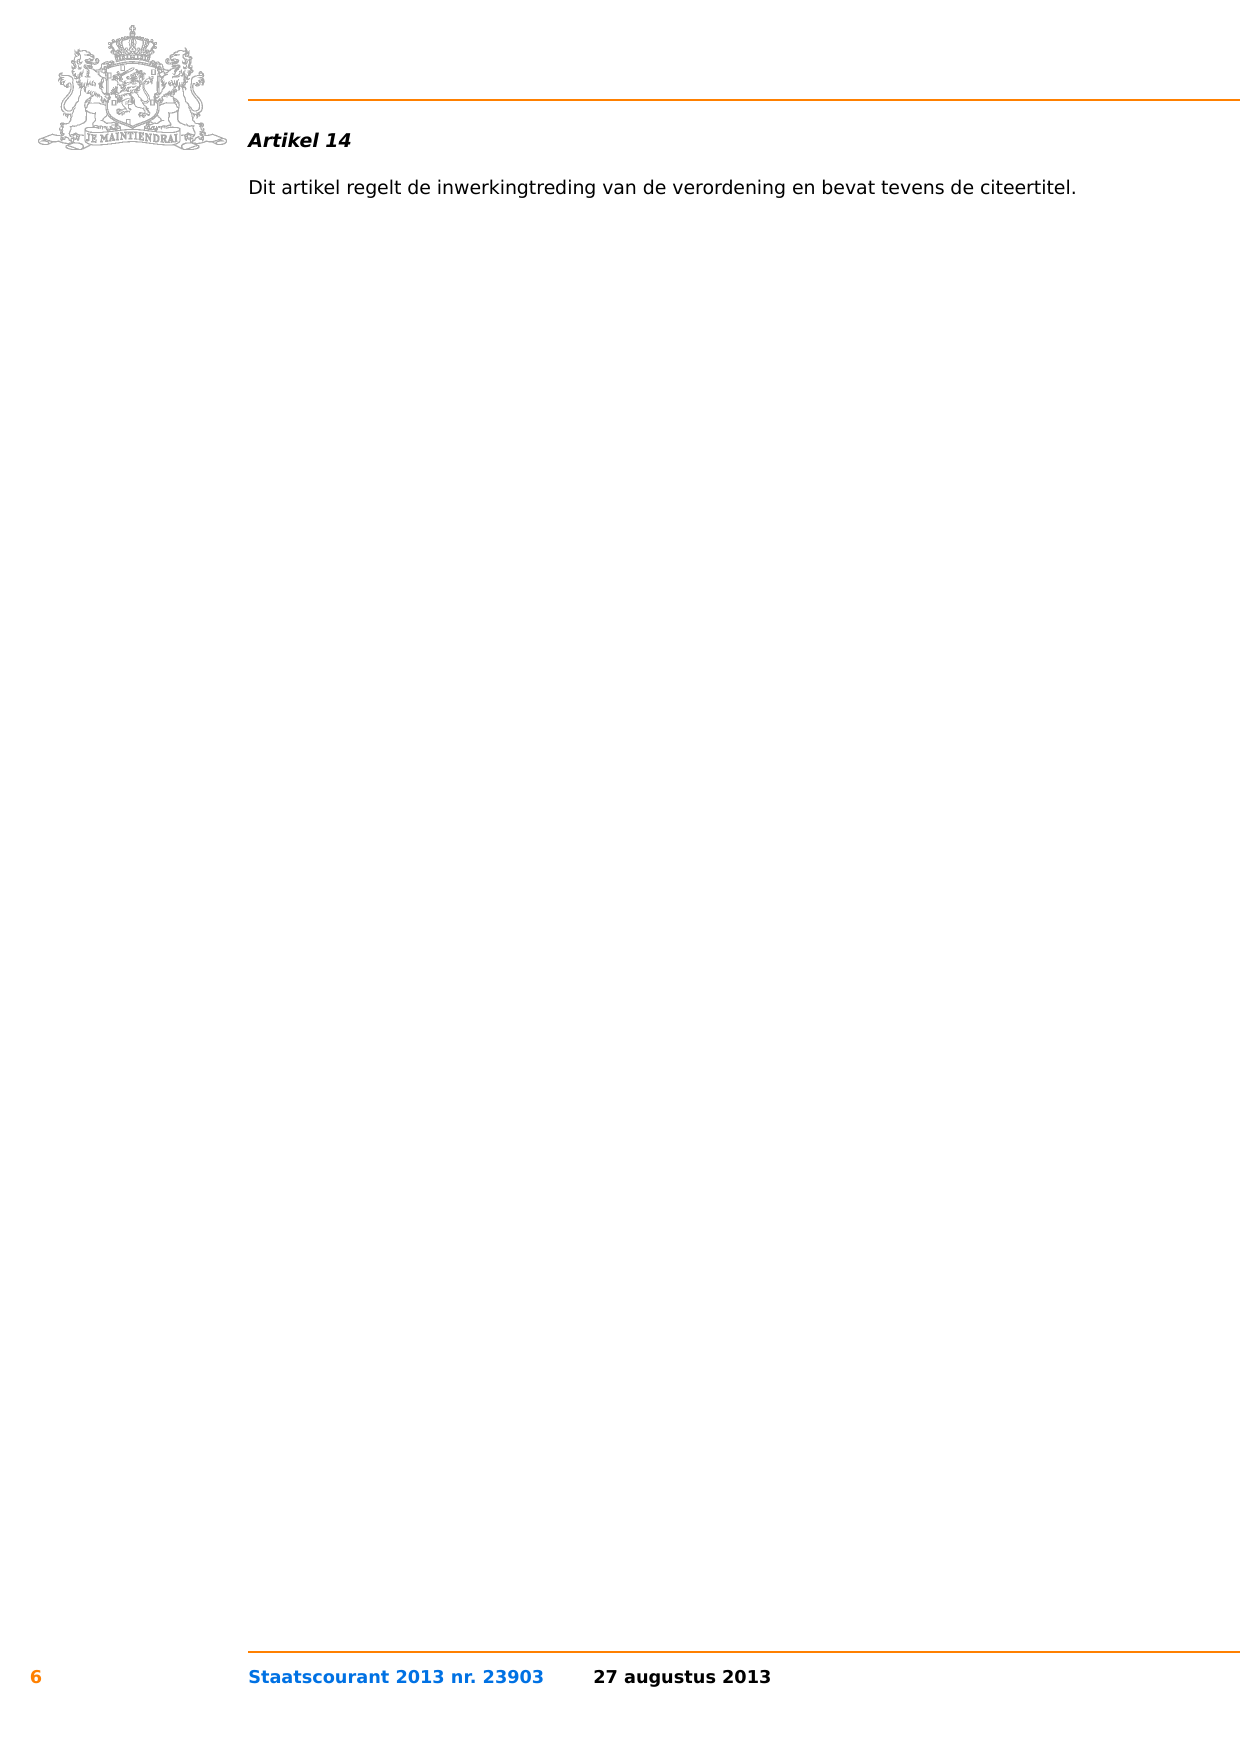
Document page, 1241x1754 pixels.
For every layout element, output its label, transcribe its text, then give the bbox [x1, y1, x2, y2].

subtitle Artikel 14 [248, 130, 1163, 152]
text Dit artikel regelt de inwerkingtreding van de verordening en bevat tevens de citeertitel. [248, 177, 1163, 199]
picture [38, 25, 227, 150]
